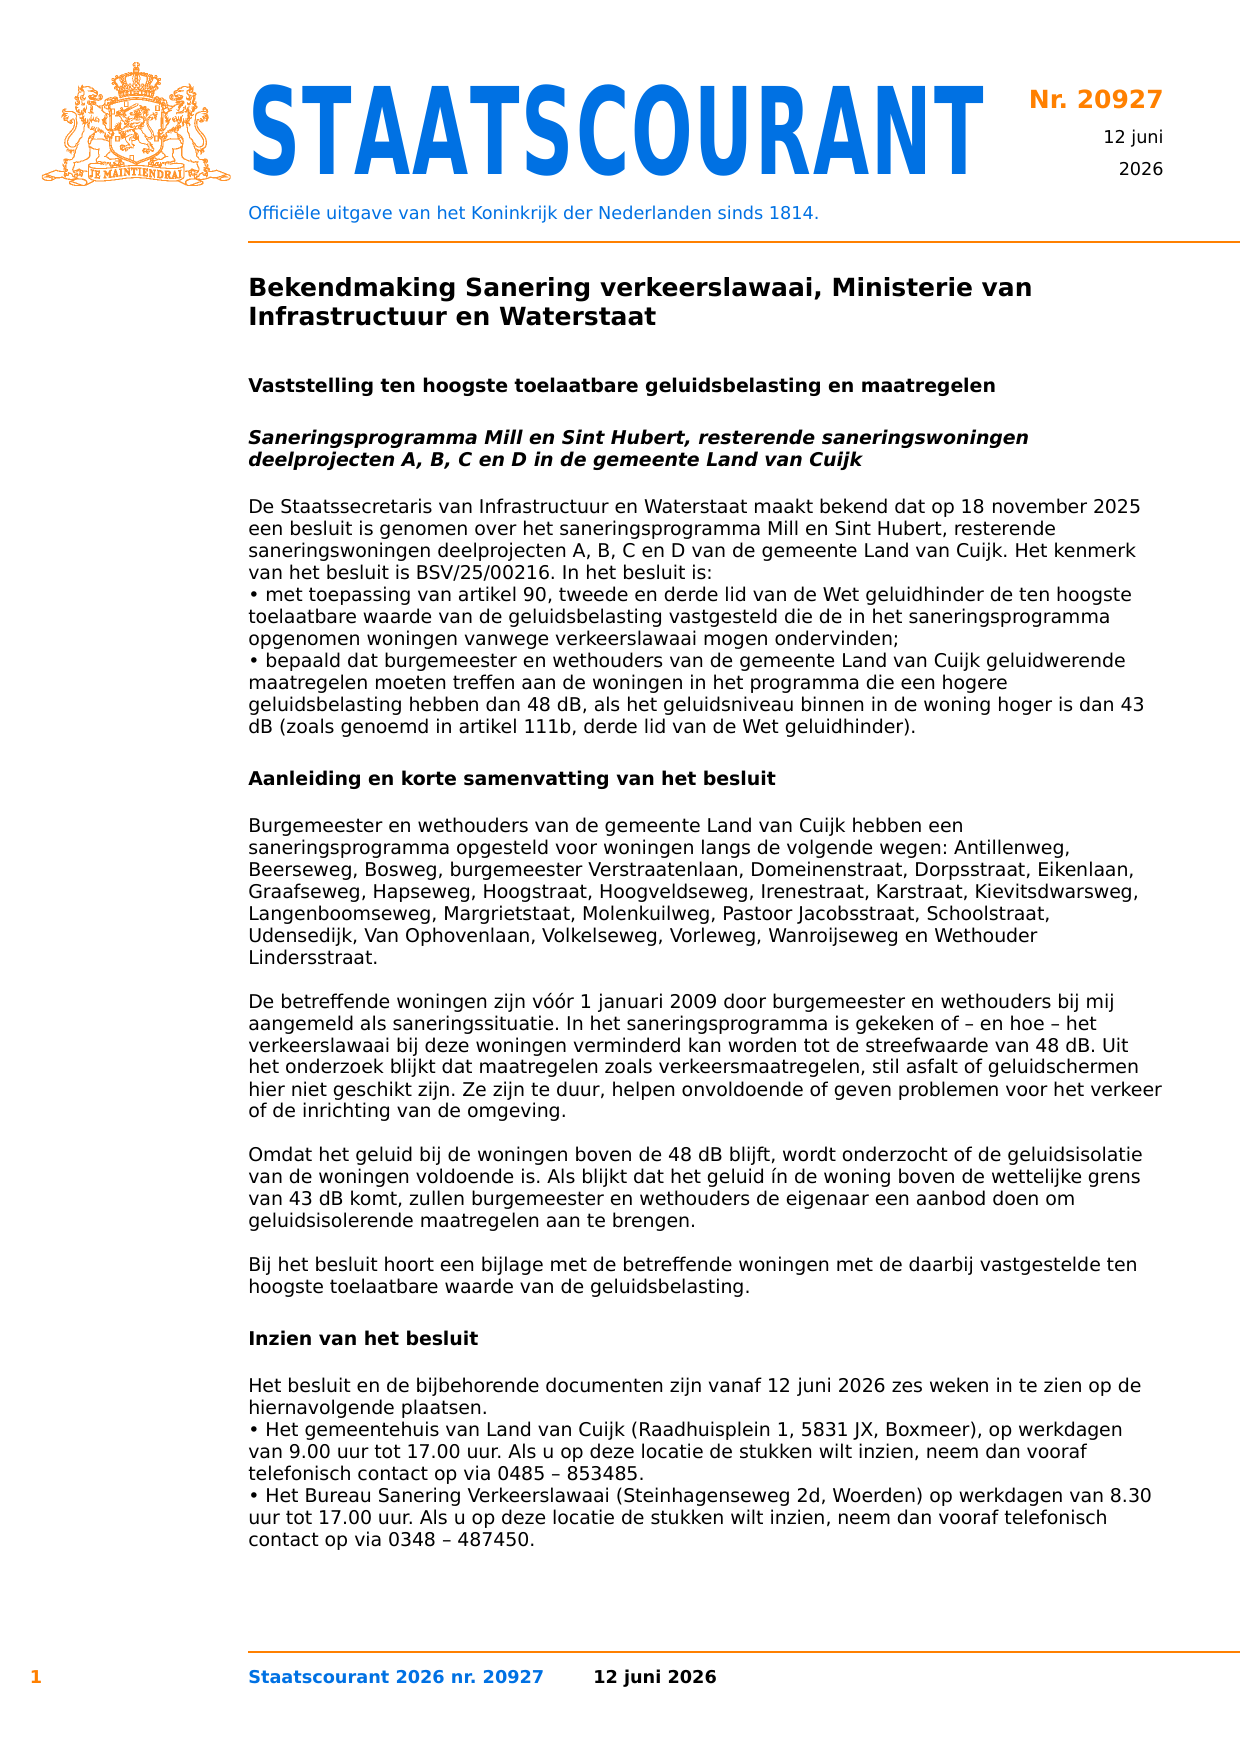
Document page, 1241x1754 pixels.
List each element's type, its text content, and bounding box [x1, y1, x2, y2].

subtitle Aanleiding en korte samenvatting van het besluit [248, 768, 1163, 790]
text • Het gemeentehuis van Land van Cuijk (Raadhuisplein 1, 5831 JX, Boxmeer), op werkdagen van 9.00 uur tot 17.00 uur. Als u op deze locatie de stukken wilt inzien, neem dan vooraf telefonisch contact op via 0485 – 853485. [248, 1419, 1163, 1485]
text Het besluit en de bijbehorende documenten zijn vanaf 12 juni 2026 zes weken in te zien op de hiernavolgende plaatsen. [248, 1375, 1163, 1419]
text • met toepassing van artikel 90, tweede en derde lid van de Wet geluidhinder de ten hoogste toelaatbare waarde van de geluidsbelasting vastgesteld die de in het saneringsprogramma opgenomen woningen vanwege verkeerslawaai mogen ondervinden; [248, 584, 1163, 650]
table_header STAATSCOURANT [248, 62, 998, 203]
subtitle Bekendmaking Sanering verkeerslawaai, Ministerie van Infrastructuur en Waterstaat [248, 273, 1163, 331]
text Bij het besluit hoort een bijlage met de betreffende woningen met de daarbij vastgestelde ten hoogste toelaatbare waarde van de geluidsbelasting. [248, 1254, 1163, 1298]
text • Het Bureau Sanering Verkeerslawaai (Steinhagenseweg 2d, Woerden) op werkdagen van 8.30 uur tot 17.00 uur. Als u op deze locatie de stukken wilt inzien, neem dan vooraf telefonisch contact op via 0348 – 487450. [248, 1485, 1163, 1551]
text Burgemeester en wethouders van de gemeente Land van Cuijk hebben een saneringsprogramma opgesteld voor woningen langs de volgende wegen: Antillenweg, Beerseweg, Bosweg, burgemeester Verstraatenlaan, Domeinenstraat, Dorpsstraat, Eikenlaan, Graafseweg, Hapseweg, Hoogstraat, Hoogveldseweg, Irenestraat, Karstraat, Kievitsdwarsweg, Langenboomseweg, Margrietstaat, Molenkuilweg, Pastoor Jacobsstraat, Schoolstraat, Udensedijk, Van Ophovenlaan, Volkelseweg, Vorleweg, Wanroijseweg en Wethouder Lindersstraat. [248, 815, 1163, 969]
table_cell 12 juni [998, 121, 1240, 153]
text • bepaald dat burgemeester en wethouders van de gemeente Land van Cuijk geluidwerende maatregelen moeten treffen aan de woningen in het programma die een hogere geluidsbelasting hebben dan 48 dB, als het geluidsniveau binnen in de woning hoger is dan 43 dB (zoals genoemd in artikel 111b, derde lid van de Wet geluidhinder). [248, 650, 1163, 738]
text De betreffende woningen zijn vóór 1 januari 2009 door burgemeester en wethouders bij mij aangemeld als saneringssituatie. In het saneringsprogramma is gekeken of – en hoe – het verkeerslawaai bij deze woningen verminderd kan worden tot de streefwaarde van 48 dB. Uit het onderzoek blijkt dat maatregelen zoals verkeersmaatregelen, stil asfalt of geluidschermen hier niet geschikt zijn. Ze zijn te duur, helpen onvoldoende of geven problemen voor het verkeer of de inrichting van de omgeving. [248, 991, 1163, 1122]
table_header Nr. 20927 [998, 62, 1240, 121]
table_cell Officiële uitgave van het Koninkrijk der Nederlanden sinds 1814. [248, 203, 1240, 241]
table_cell 2026 [998, 153, 1240, 203]
subtitle Vaststelling ten hoogste toelaatbare geluidsbelasting en maatregelen [248, 375, 1163, 397]
subtitle Inzien van het besluit [248, 1328, 1163, 1350]
table_header [25, 62, 248, 241]
subtitle Saneringsprogramma Mill en Sint Hubert, resterende saneringswoningen deelprojecten A, B, C en D in de gemeente Land van Cuijk [248, 427, 1163, 471]
picture [41, 62, 231, 186]
text De Staatssecretaris van Infrastructuur en Waterstaat maakt bekend dat op 18 november 2025 een besluit is genomen over het saneringsprogramma Mill en Sint Hubert, resterende saneringswoningen deelprojecten A, B, C en D van de gemeente Land van Cuijk. Het kenmerk van het besluit is BSV/25/00216. In het besluit is: [248, 496, 1163, 584]
text Omdat het geluid bij de woningen boven de 48 dB blijft, wordt onderzocht of de geluidsisolatie van de woningen voldoende is. Als blijkt dat het geluid ín de woning boven de wettelijke grens van 43 dB komt, zullen burgemeester en wethouders de eigenaar een aanbod doen om geluidsisolerende maatregelen aan te brengen. [248, 1144, 1163, 1232]
